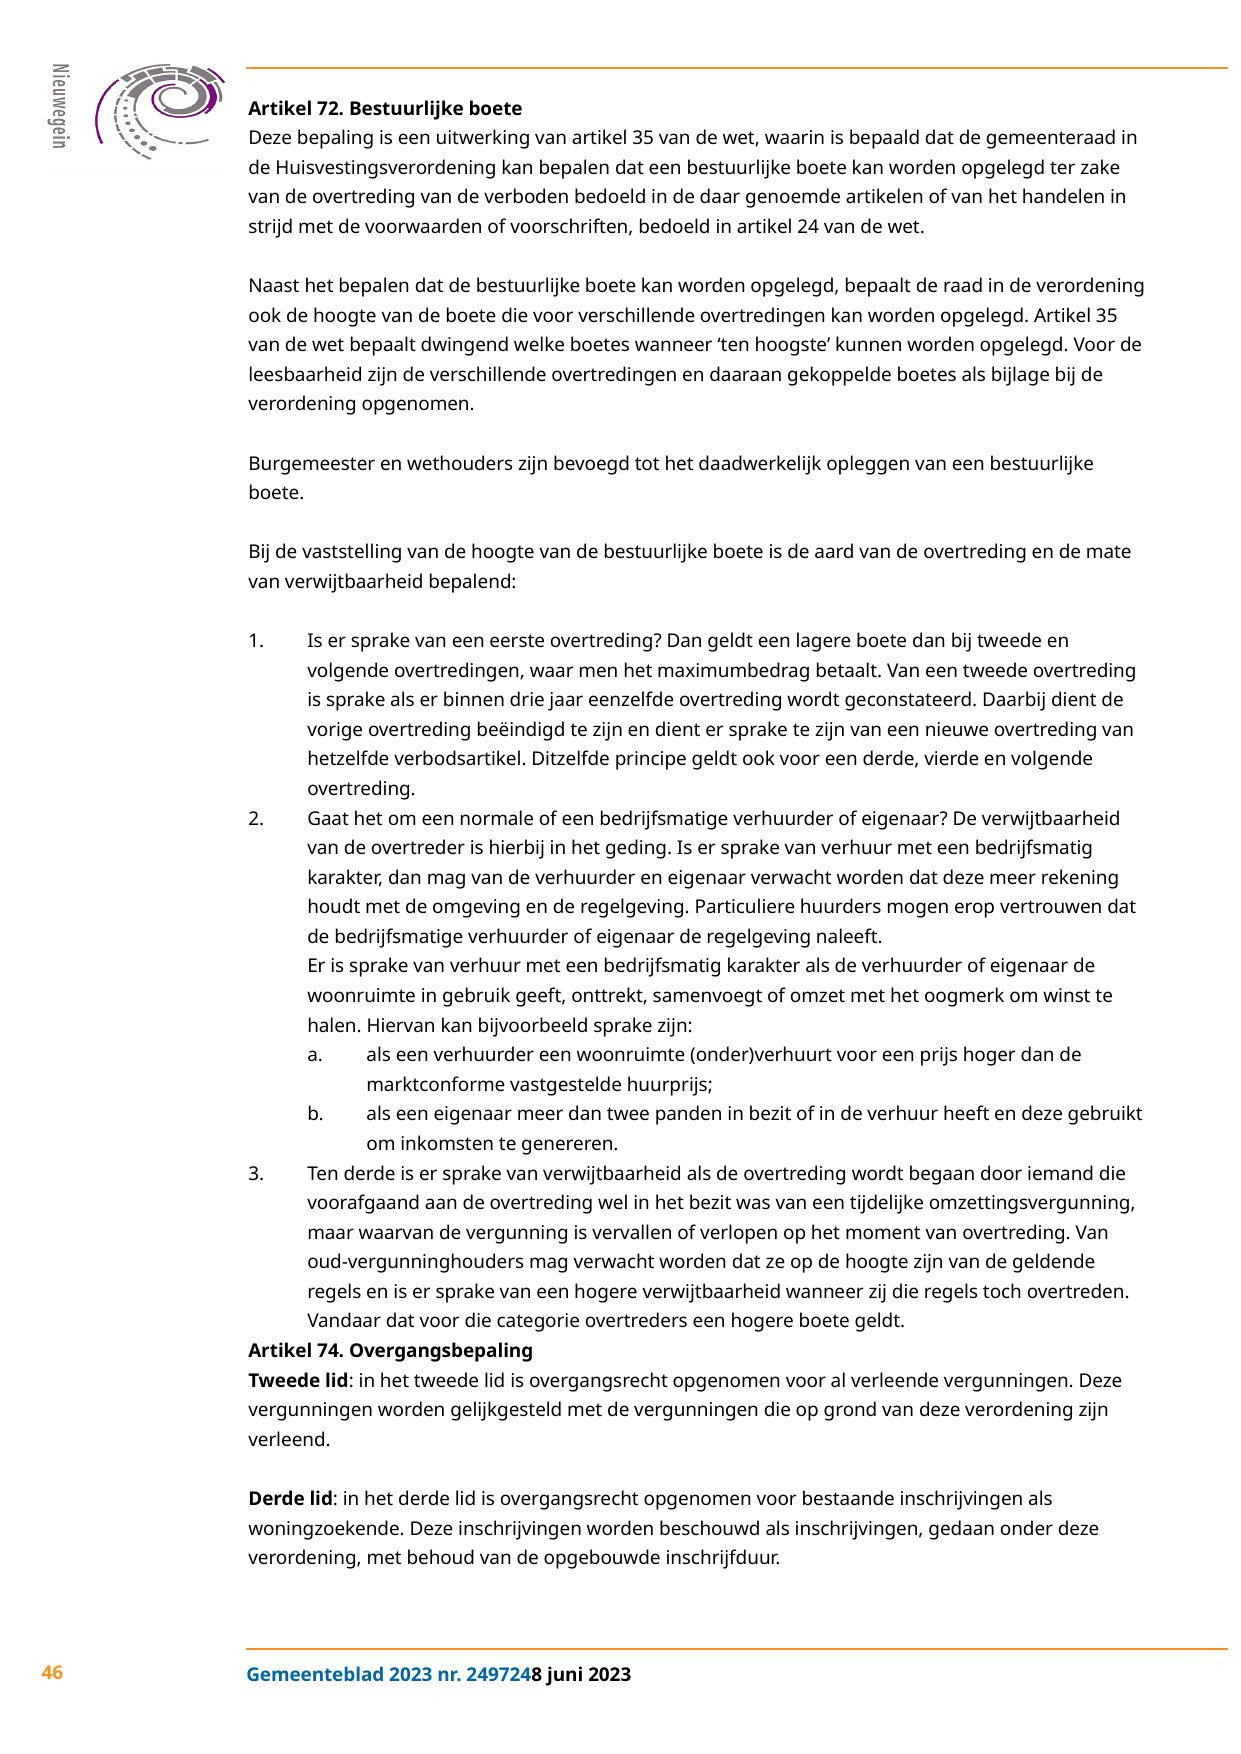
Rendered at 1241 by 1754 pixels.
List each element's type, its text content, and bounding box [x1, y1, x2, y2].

text Naast het bepalen dat de bestuurlijke boete kan worden opgelegd, bepaalt de raad in de verordening ook de hoogte van de boete die voor verschillende overtredingen kan worden opgelegd. Artikel 35 van de wet bepaalt dwingend welke boetes wanneer ‘ten hoogste’ kunnen worden opgelegd. Voor de leesbaarheid zijn de verschillende overtredingen en daaraan gekoppelde boetes als bijlage bij de verordening opgenomen. [248, 272, 1152, 416]
list als een verhuurder een woonruimte (onder)verhuurt voor een prijs hoger dan de marktconforme vastgestelde huurprijs; [307, 1041, 1152, 1097]
text Burgemeester en wethouders zijn bevoegd tot het daadwerkelijk opleggen van een bestuurlijke boete. [248, 450, 1152, 505]
list als een eigenaar meer dan twee panden in bezit of in de verhuur heeft en deze gebruikt om inkomsten te genereren. [307, 1101, 1152, 1156]
list Ten derde is er sprake van verwijtbaarheid als de overtreding wordt begaan door iemand die voorafgaand aan de overtreding wel in het bezit was van een tijdelijke omzettingsvergunning, maar waarvan de vergunning is vervallen of verlopen op het moment van overtreding. Van oud-vergunninghouders mag verwacht worden dat ze op de hoogte zijn van de geldende regels en is er sprake van een hogere verwijtbaarheid wanneer zij die regels toch overtreden. Vandaar dat voor die categorie overtreders een hogere boete geldt. [248, 1160, 1152, 1333]
text Bij de vaststelling van de hoogte van de bestuurlijke boete is de aard van de overtreding en de mate van verwijtbaarheid bepalend: [248, 538, 1152, 594]
list Is er sprake van een eerste overtreding? Dan geldt een lagere boete dan bij tweede en volgende overtredingen, waar men het maximumbedrag betaalt. Van een tweede overtreding is sprake als er binnen drie jaar eenzelfde overtreding wordt geconstateerd. Daarbij dient de vorige overtreding beëindigd te zijn en dient er sprake te zijn van een nieuwe overtreding van hetzelfde verbodsartikel. Ditzelfde principe geldt ook voor een derde, vierde en volgende overtreding. [248, 627, 1152, 801]
text Tweede lid: in het tweede lid is overgangsrecht opgenomen voor al verleende vergunningen. Deze vergunningen worden gelijkgesteld met de vergunningen die op grond van deze verordening zijn verleend. [248, 1367, 1152, 1452]
text Artikel 74. Overgangsbepaling [248, 1337, 1152, 1363]
list Er is sprake van verhuur met een bedrijfsmatig karakter als de verhuurder of eigenaar de woonruimte in gebruik geeft, onttrekt, samenvoegt of omzet met het oogmerk om winst te halen. Hiervan kan bijvoorbeeld sprake zijn: [248, 953, 1152, 1038]
picture [41, 47, 231, 172]
text Artikel 72. Bestuurlijke boete [248, 95, 1152, 121]
text Derde lid: in het derde lid is overgangsrecht opgenomen voor bestaande inschrijvingen als woningzoekende. Deze inschrijvingen worden beschouwd als inschrijvingen, gedaan onder deze verordening, met behoud van de opgebouwde inschrijfduur. [248, 1485, 1152, 1570]
list Gaat het om een normale of een bedrijfsmatige verhuurder of eigenaar? De verwijtbaarheid van de overtreder is hierbij in het geding. Is er sprake van verhuur met een bedrijfsmatig karakter, dan mag van de verhuurder en eigenaar verwacht worden dat deze meer rekening houdt met de omgeving en de regelgeving. Particuliere huurders mogen erop vertrouwen dat de bedrijfsmatige verhuurder of eigenaar de regelgeving naleeft. [248, 805, 1152, 949]
text Deze bepaling is een uitwerking van artikel 35 van de wet, waarin is bepaald dat de gemeenteraad in de Huisvestingsverordening kan bepalen dat een bestuurlijke boete kan worden opgelegd ter zake van de overtreding van de verboden bedoeld in de daar genoemde artikelen of van het handelen in strijd met de voorwaarden of voorschriften, bedoeld in artikel 24 van de wet. [248, 124, 1152, 239]
